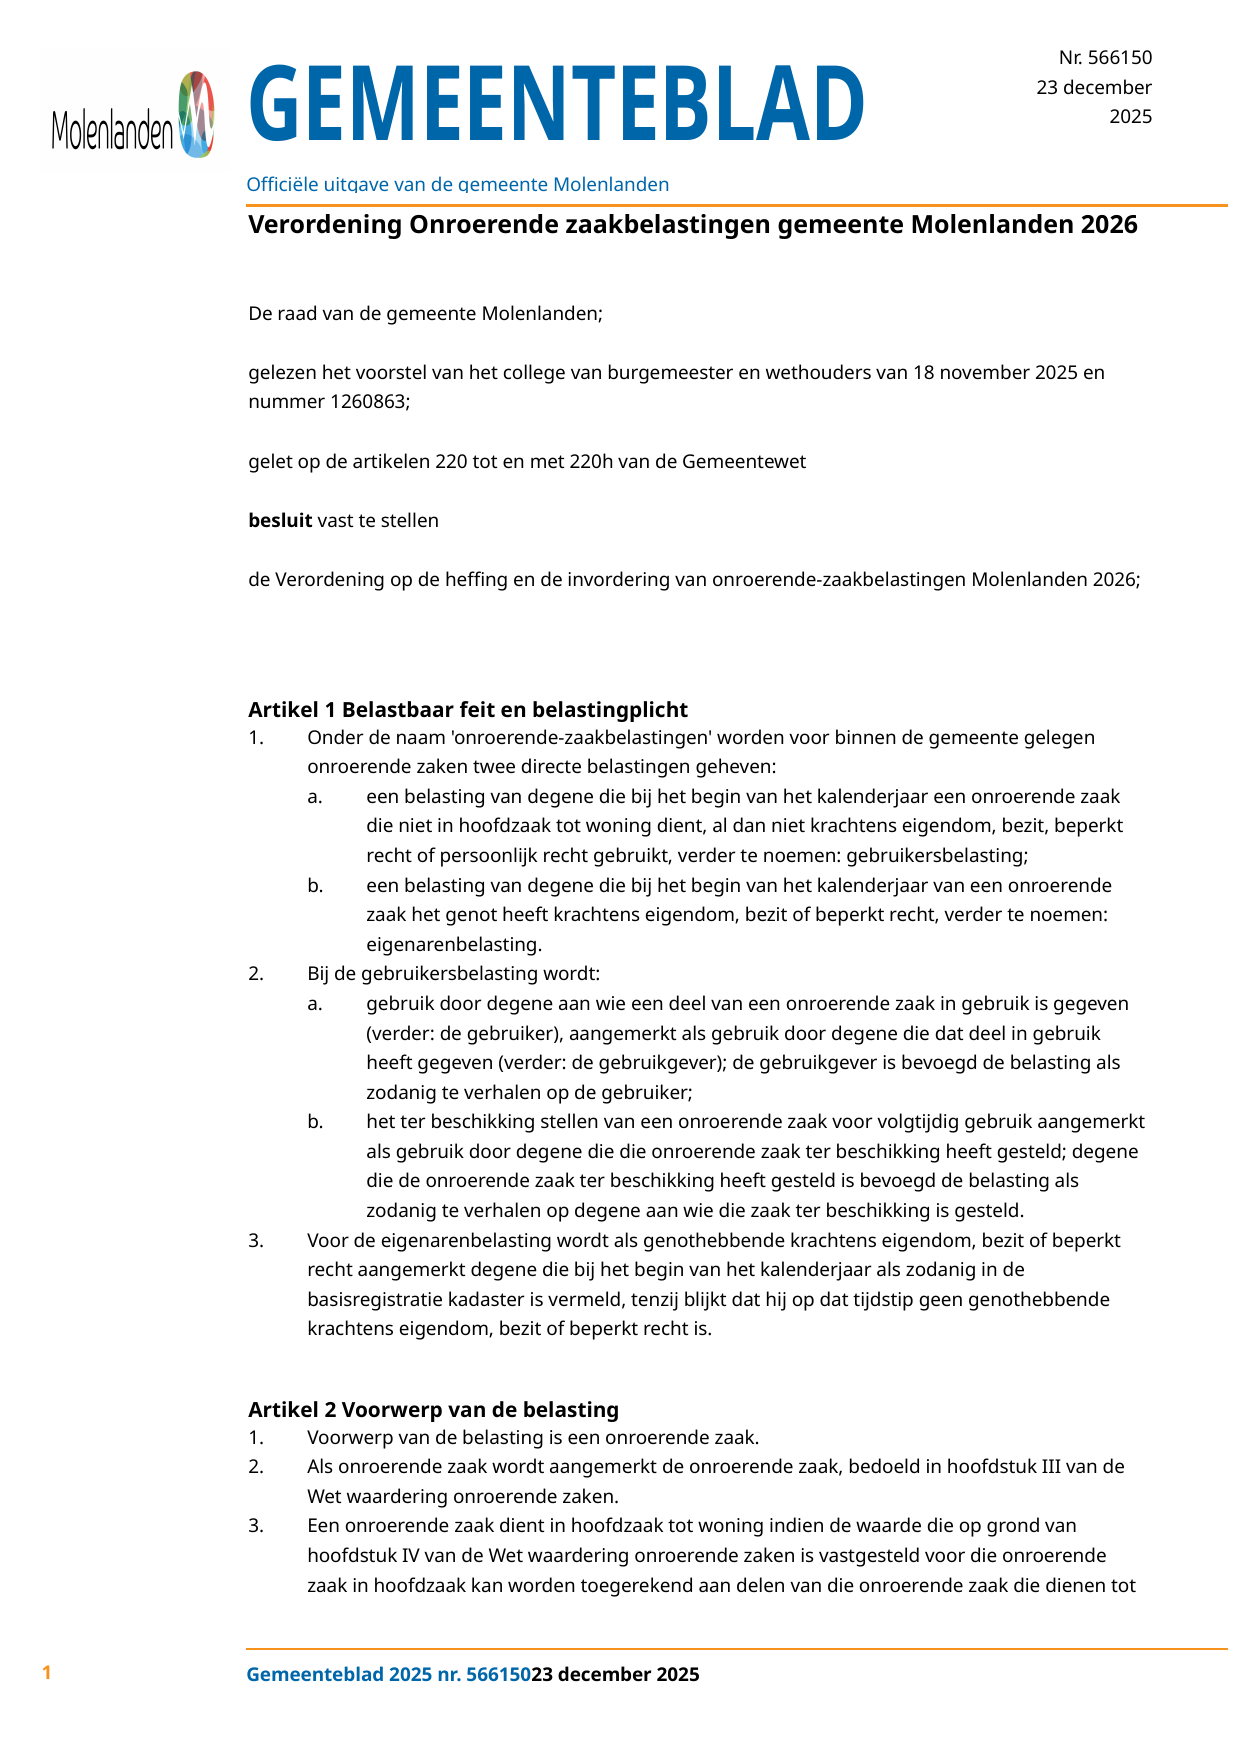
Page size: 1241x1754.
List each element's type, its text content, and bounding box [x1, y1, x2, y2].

text Artikel 2 Voorwerp van de belasting [248, 1396, 1152, 1424]
list Bij de gebruikersbelasting wordt: [248, 961, 1152, 986]
list een belasting van degene die bij het begin van het kalenderjaar van een onroerende zaak het genot heeft krachtens eigendom, bezit of beperkt recht, verder te noemen: eigenarenbelasting. [307, 872, 1152, 957]
list Voorwerp van de belasting is een onroerende zaak. [248, 1424, 1152, 1450]
list Een onroerende zaak dient in hoofdzaak tot woning indien de waarde die op grond van hoofdstuk IV van de Wet waardering onroerende zaken is vastgesteld voor die onroerende zaak in hoofdzaak kan worden toegerekend aan delen van die onroerende zaak die dienen tot [248, 1513, 1152, 1598]
text besluit vast te stellen [248, 507, 1152, 533]
list Als onroerende zaak wordt aangemerkt de onroerende zaak, bedoeld in hoofdstuk III van de Wet waardering onroerende zaken. [248, 1453, 1152, 1509]
text gelezen het voorstel van het college van burgemeester en wethouders van 18 november 2025 en nummer 1260863; [248, 359, 1152, 414]
list het ter beschikking stellen van een onroerende zaak voor volgtijdig gebruik aangemerkt als gebruik door degene die die onroerende zaak ter beschikking heeft gesteld; degene die de onroerende zaak ter beschikking heeft gesteld is bevoegd de belasting als zodanig te verhalen op degene aan wie die zaak ter beschikking is gesteld. [307, 1108, 1152, 1223]
text de Verordening op de heffing en de invordering van onroerende-zaakbelastingen Molenlanden 2026; [248, 566, 1152, 592]
list Onder de naam 'onroerende-zaakbelastingen' worden voor binnen de gemeente gelegen onroerende zaken twee directe belastingen geheven: [248, 724, 1152, 779]
list Voor de eigenarenbelasting wordt als genothebbende krachtens eigendom, bezit of beperkt recht aangemerkt degene die bij het begin van het kalenderjaar als zodanig in de basisregistratie kadaster is vermeld, tenzij blijkt dat hij op dat tijdstip geen genothebbende krachtens eigendom, bezit of beperkt recht is. [248, 1227, 1152, 1341]
picture [41, 47, 231, 172]
text gelet op de artikelen 220 tot en met 220h van de Gemeentewet [248, 448, 1152, 473]
list gebruik door degene aan wie een deel van een onroerende zaak in gebruik is gegeven (verder: de gebruiker), aangemerkt als gebruik door degene die dat deel in gebruik heeft gegeven (verder: de gebruikgever); de gebruikgever is bevoegd de belasting als zodanig te verhalen op de gebruiker; [307, 990, 1152, 1104]
text Artikel 1 Belastbaar feit en belastingplicht [248, 695, 1152, 724]
text Verordening Onroerende zaakbelastingen gemeente Molenlanden 2026 [248, 207, 1152, 241]
text De raad van de gemeente Molenlanden; [248, 300, 1152, 326]
list een belasting van degene die bij het begin van het kalenderjaar een onroerende zaak die niet in hoofdzaak tot woning dient, al dan niet krachtens eigendom, bezit, beperkt recht of persoonlijk recht gebruikt, verder te noemen: gebruikersbelasting; [307, 783, 1152, 868]
